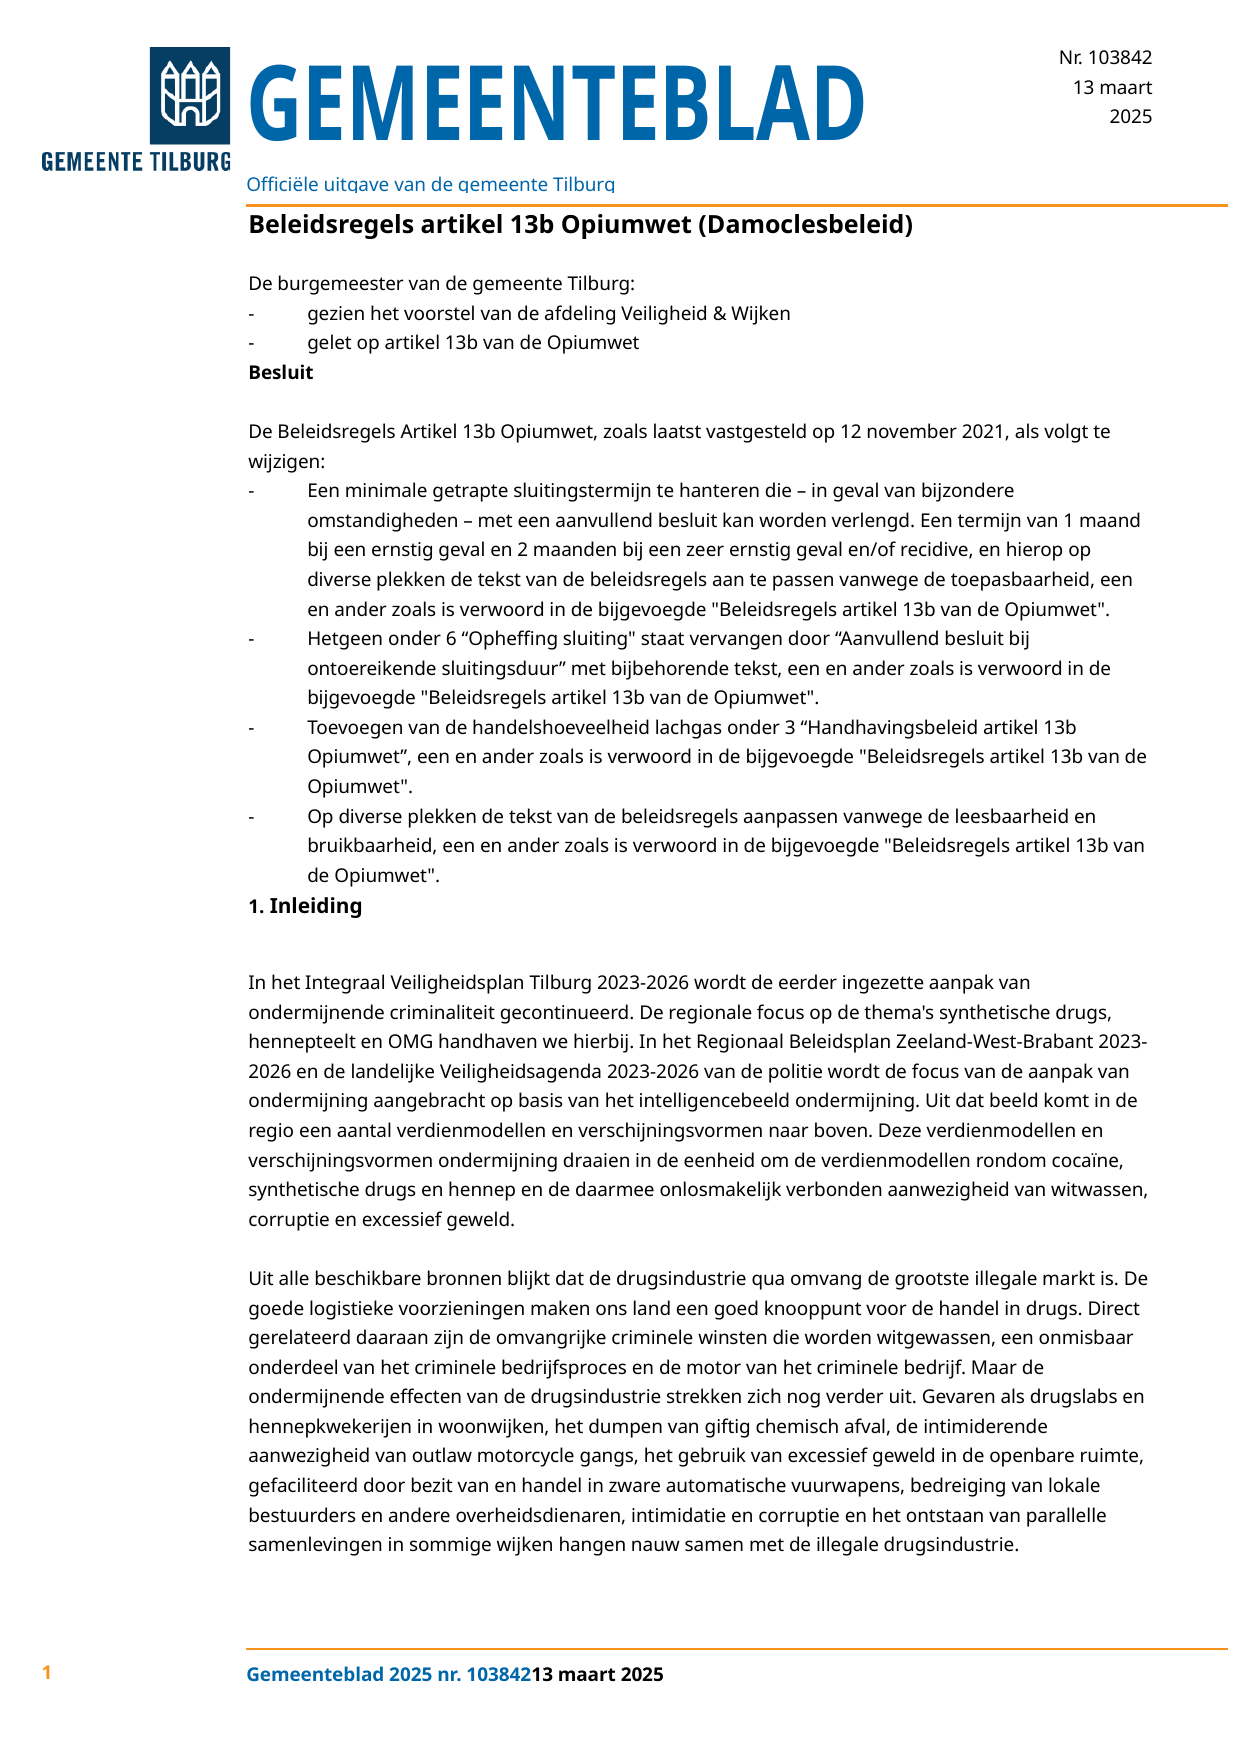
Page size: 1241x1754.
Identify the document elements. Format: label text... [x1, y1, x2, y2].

list Een minimale getrapte sluitingstermijn te hanteren die – in geval van bijzondere omstandigheden – met een aanvullend besluit kan worden verlengd. Een termijn van 1 maand bij een ernstig geval en 2 maanden bij een zeer ernstig geval en/of recidive, en hierop op diverse plekken de tekst van de beleidsregels aan te passen vanwege de toepasbaarheid, een en ander zoals is verwoord in de bijgevoegde "Beleidsregels artikel 13b van de Opiumwet". [248, 477, 1152, 621]
text Beleidsregels artikel 13b Opiumwet (Damoclesbeleid) [248, 207, 1152, 241]
text Besluit [248, 359, 1152, 385]
list gezien het voorstel van de afdeling Veiligheid & Wijken [248, 300, 1152, 326]
list Op diverse plekken de tekst van de beleidsregels aanpassen vanwege de leesbaarheid en bruikbaarheid, een en ander zoals is verwoord in de bijgevoegde "Beleidsregels artikel 13b van de Opiumwet". [248, 803, 1152, 888]
text 1. Inleiding [248, 892, 1152, 920]
picture [41, 47, 231, 172]
list Hetgeen onder 6 “Opheffing sluiting" staat vervangen door “Aanvullend besluit bij ontoereikende sluitingsduur” met bijbehorende tekst, een en ander zoals is verwoord in de bijgevoegde "Beleidsregels artikel 13b van de Opiumwet". [248, 625, 1152, 710]
list gelet op artikel 13b van de Opiumwet [248, 329, 1152, 355]
text Uit alle beschikbare bronnen blijkt dat de drugsindustrie qua omvang de grootste illegale markt is. De goede logistieke voorzieningen maken ons land een goed knooppunt voor de handel in drugs. Direct gerelateerd daaraan zijn de omvangrijke criminele winsten die worden witgewassen, een onmisbaar onderdeel van het criminele bedrijfsproces en de motor van het criminele bedrijf. Maar de ondermijnende effecten van de drugsindustrie strekken zich nog verder uit. Gevaren als drugslabs en hennepkwekerijen in woonwijken, het dumpen van giftig chemisch afval, de intimiderende aanwezigheid van outlaw motorcycle gangs, het gebruik van excessief geweld in de openbare ruimte, gefaciliteerd door bezit van en handel in zware automatische vuurwapens, bedreiging van lokale bestuurders en andere overheidsdienaren, intimidatie en corruptie en het ontstaan van parallelle samenlevingen in sommige wijken hangen nauw samen met de illegale drugsindustrie. [248, 1265, 1152, 1557]
text De Beleidsregels Artikel 13b Opiumwet, zoals laatst vastgesteld op 12 november 2021, als volgt te wijzigen: [248, 418, 1152, 473]
list Toevoegen van de handelshoeveelheid lachgas onder 3 “Handhavingsbeleid artikel 13b Opiumwet”, een en ander zoals is verwoord in de bijgevoegde "Beleidsregels artikel 13b van de Opiumwet". [248, 714, 1152, 799]
text De burgemeester van de gemeente Tilburg: [248, 270, 1152, 296]
text In het Integraal Veiligheidsplan Tilburg 2023-2026 wordt de eerder ingezette aanpak van ondermijnende criminaliteit gecontinueerd. De regionale focus op de thema's synthetische drugs, hennepteelt en OMG handhaven we hierbij. In het Regionaal Beleidsplan Zeeland-West-Brabant 2023-2026 en de landelijke Veiligheidsagenda 2023-2026 van de politie wordt de focus van de aanpak van ondermijning aangebracht op basis van het intelligencebeeld ondermijning. Uit dat beeld komt in de regio een aantal verdienmodellen en verschijningsvormen naar boven. Deze verdienmodellen en verschijningsvormen ondermijning draaien in de eenheid om de verdienmodellen rondom cocaïne, synthetische drugs en hennep en de daarmee onlosmakelijk verbonden aanwezigheid van witwassen, corruptie en excessief geweld. [248, 969, 1152, 1232]
